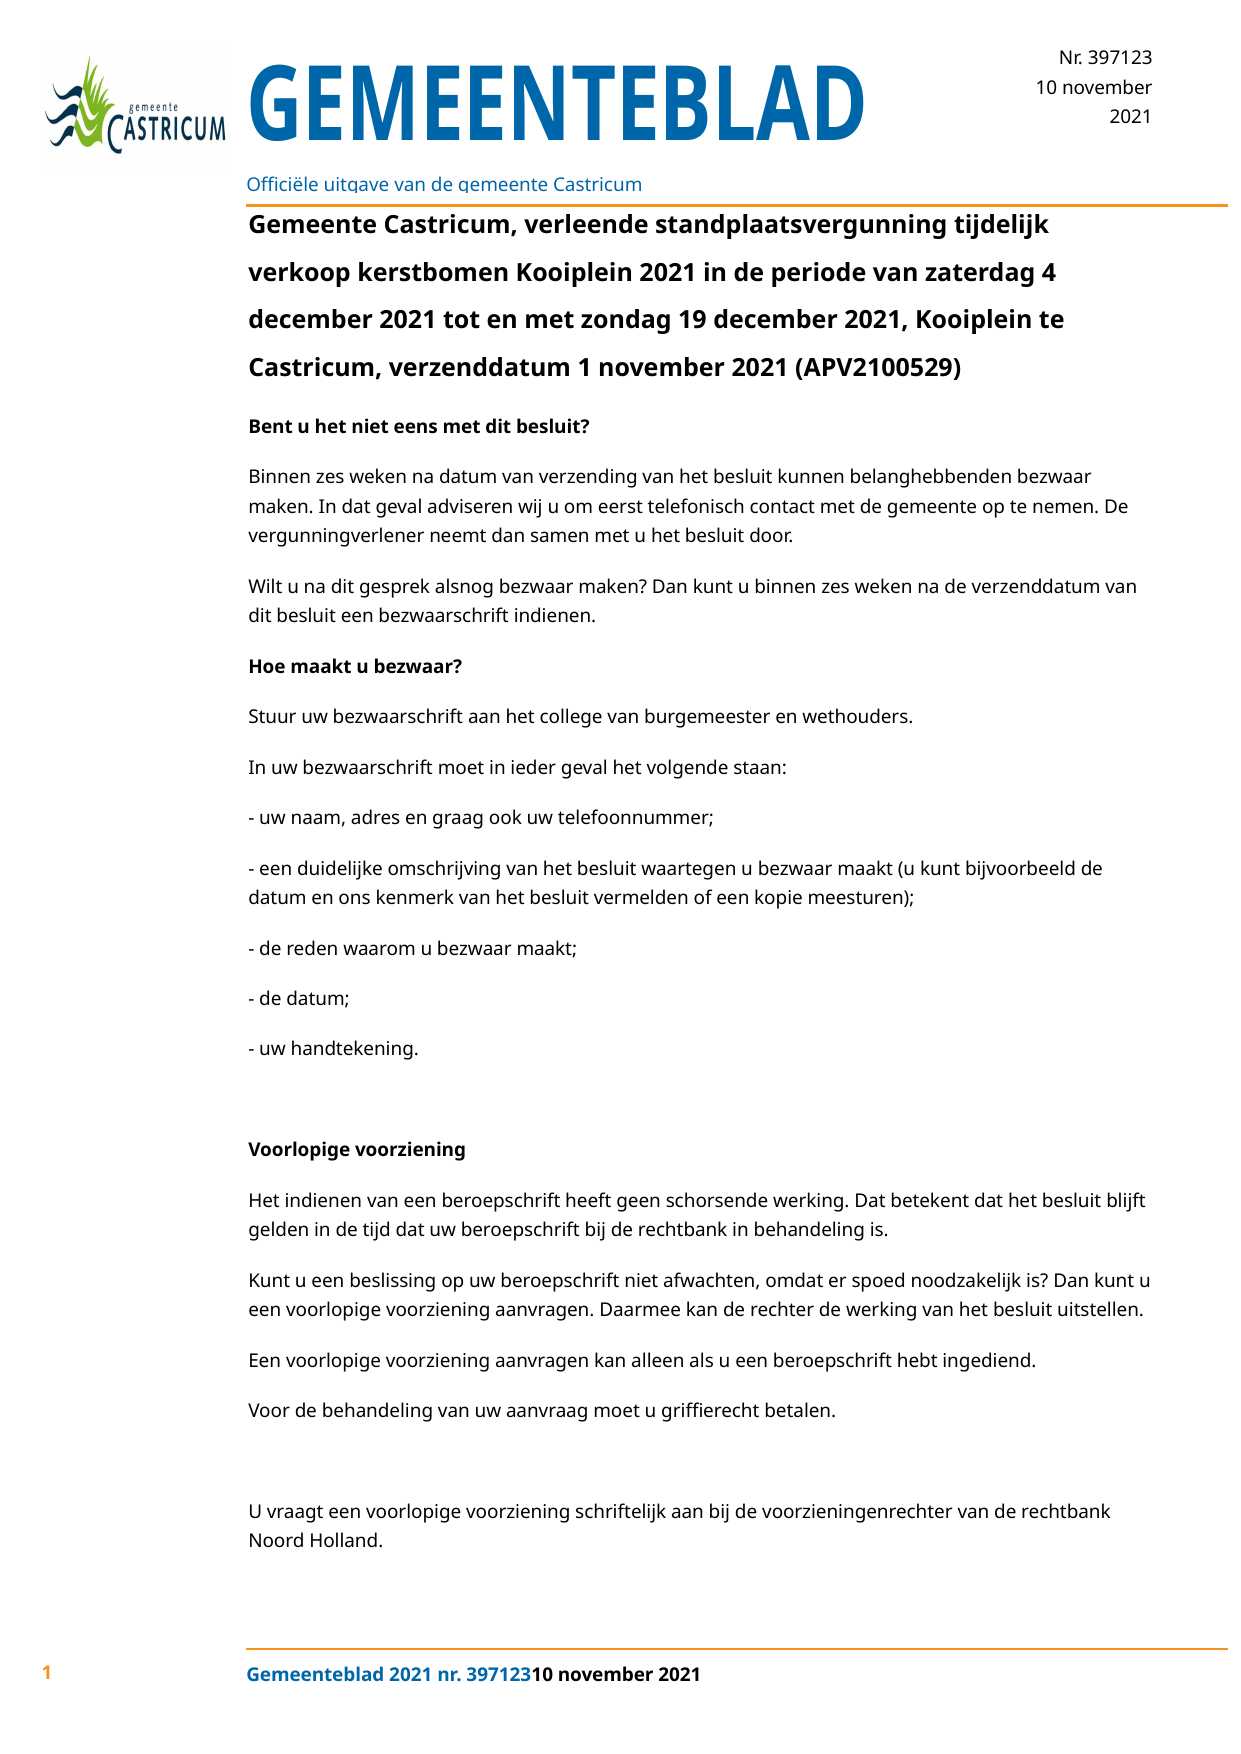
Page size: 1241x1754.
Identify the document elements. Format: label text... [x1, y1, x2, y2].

text - de reden waarom u bezwaar maakt; [248, 935, 1152, 961]
text - uw handtekening. [248, 1036, 1152, 1061]
text Voorlopige voorziening [248, 1136, 1152, 1162]
text Kunt u een beslissing op uw beroepschrift niet afwachten, omdat er spoed noodzakelijk is? Dan kunt u een voorlopige voorziening aanvragen. Daarmee kan de rechter de werking van het besluit uitstellen. [248, 1267, 1152, 1322]
text In uw bezwaarschrift moet in ieder geval het volgende staan: [248, 754, 1152, 780]
text U vraagt een voorlopige voorziening schriftelijk aan bij de voorzieningenrechter van de rechtbank Noord Holland. [248, 1498, 1152, 1553]
picture [41, 47, 231, 172]
text Bent u het niet eens met dit besluit? [248, 413, 1152, 439]
text Wilt u na dit gesprek alsnog bezwaar maken? Dan kunt u binnen zes weken na de verzenddatum van dit besluit een bezwaarschrift indienen. [248, 573, 1152, 628]
text Een voorlopige voorziening aanvragen kan alleen als u een beroepschrift hebt ingediend. [248, 1347, 1152, 1373]
text Gemeente Castricum, verleende standplaatsvergunning tijdelijk verkoop kerstbomen Kooiplein 2021 in de periode van zaterdag 4 december 2021 tot en met zondag 19 december 2021, Kooiplein te Castricum, verzenddatum 1 november 2021 (APV2100529) [248, 207, 1152, 384]
text - uw naam, adres en graag ook uw telefoonnummer; [248, 804, 1152, 830]
text - de datum; [248, 985, 1152, 1011]
text Voor de behandeling van uw aanvraag moet u griffierecht betalen. [248, 1397, 1152, 1423]
text Het indienen van een beroepschrift heeft geen schorsende werking. Dat betekent dat het besluit blijft gelden in de tijd dat uw beroepschrift bij de rechtbank in behandeling is. [248, 1187, 1152, 1242]
text Binnen zes weken na datum van verzending van het besluit kunnen belanghebbenden bezwaar maken. In dat geval adviseren wij u om eerst telefonisch contact met de gemeente op te nemen. De vergunningverlener neemt dan samen met u het besluit door. [248, 463, 1152, 548]
text Hoe maakt u bezwaar? [248, 653, 1152, 679]
text Stuur uw bezwaarschrift aan het college van burgemeester en wethouders. [248, 703, 1152, 729]
text - een duidelijke omschrijving van het besluit waartegen u bezwaar maakt (u kunt bijvoorbeeld de datum en ons kenmerk van het besluit vermelden of een kopie meesturen); [248, 855, 1152, 910]
